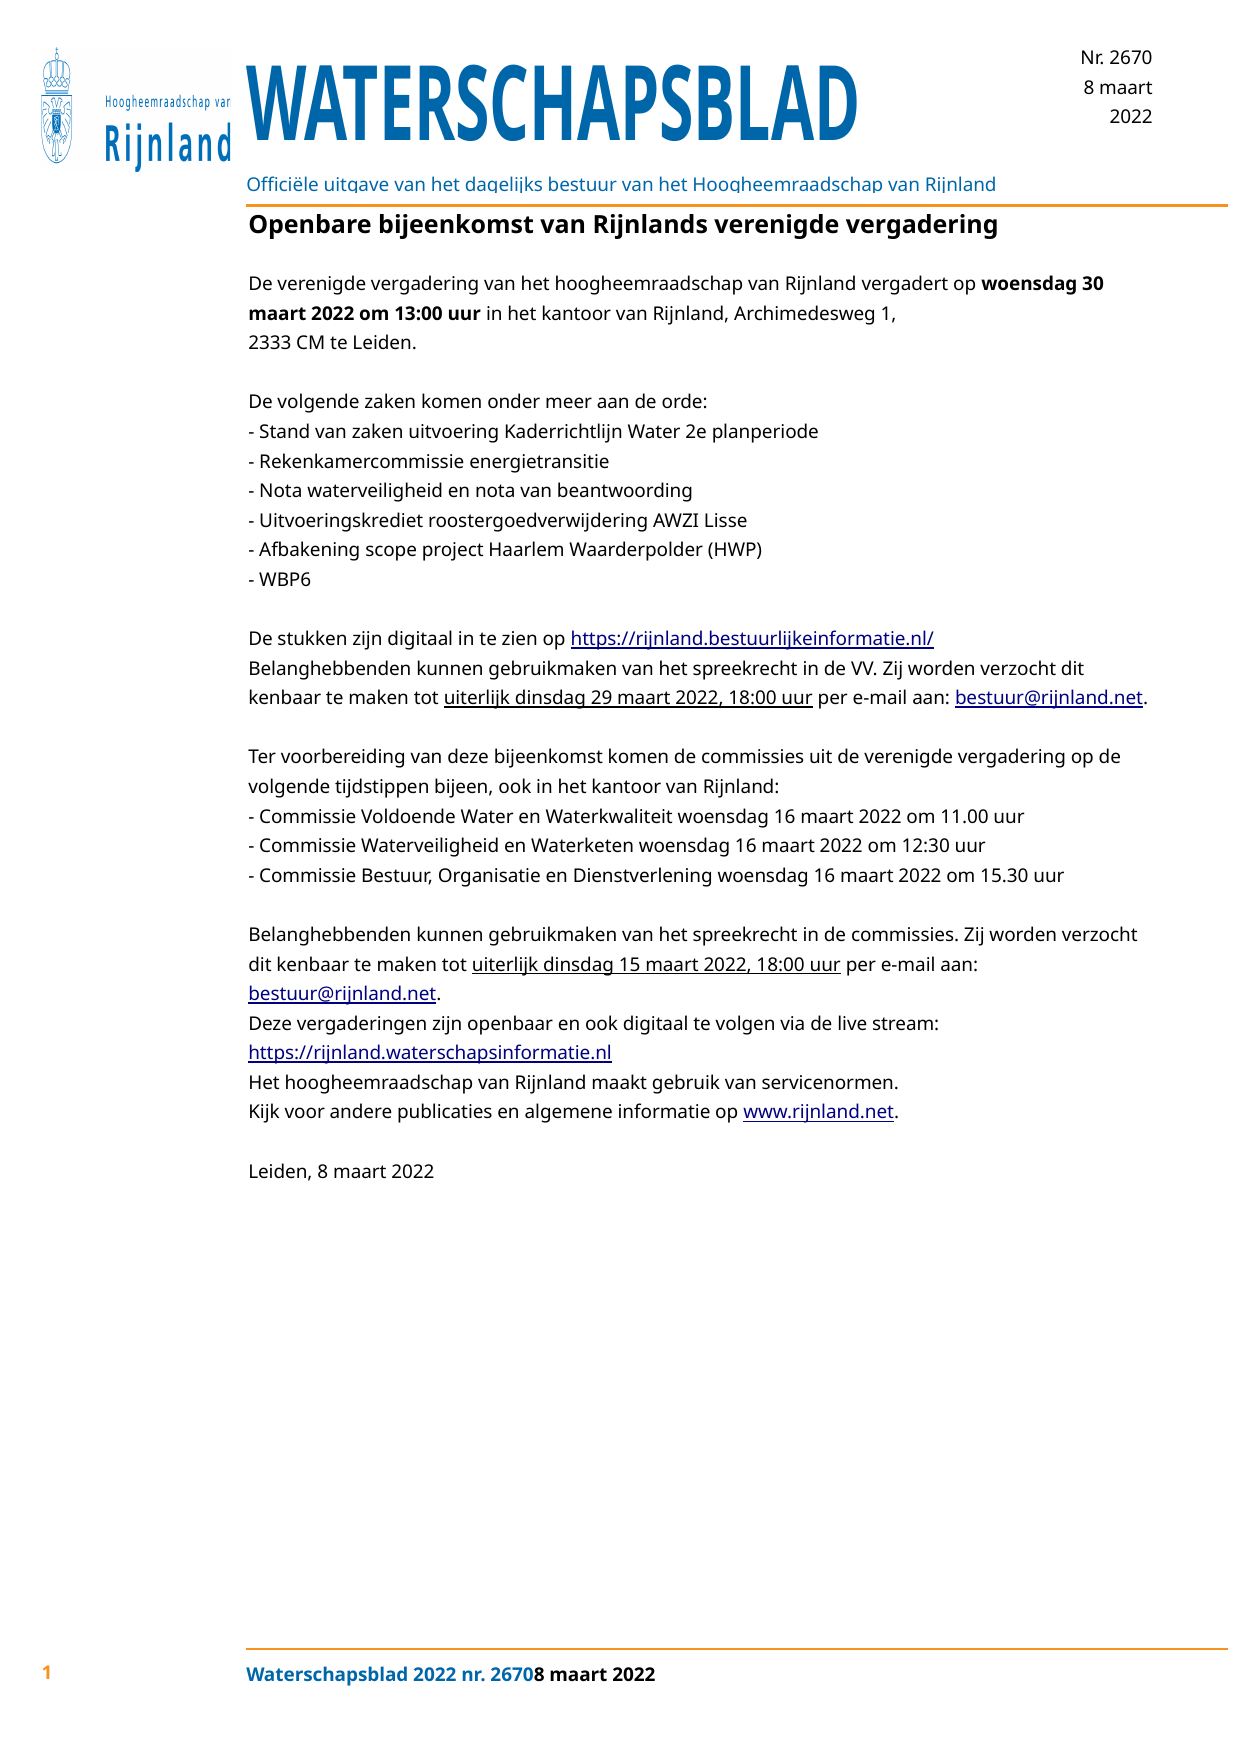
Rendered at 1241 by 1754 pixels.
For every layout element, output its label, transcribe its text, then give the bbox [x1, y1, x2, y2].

text Belanghebbenden kunnen gebruikmaken van het spreekrecht in de VV. Zij worden verzocht dit kenbaar te maken tot uiterlijk dinsdag 29 maart 2022, 18:00 uur per e-mail aan: bestuur@rijnland.net. [248, 655, 1152, 710]
text Kijk voor andere publicaties en algemene informatie op www.rijnland.net. [248, 1099, 1152, 1124]
text 2333 CM te Leiden. [248, 329, 1152, 355]
text - Commissie Voldoende Water en Waterkwaliteit woensdag 16 maart 2022 om 11.00 uur [248, 803, 1152, 828]
text De stukken zijn digitaal in te zien op https://rijnland.bestuurlijkeinformatie.nl/ [248, 625, 1152, 651]
text - WBP6 [248, 566, 1152, 592]
picture [41, 47, 231, 172]
text De volgende zaken komen onder meer aan de orde: [248, 389, 1152, 414]
text https://rijnland.waterschapsinformatie.nl [248, 1039, 1152, 1065]
text Leiden, 8 maart 2022 [248, 1158, 1152, 1183]
text Deze vergaderingen zijn openbaar en ook digitaal te volgen via de live stream: [248, 1010, 1152, 1036]
text - Uitvoeringskrediet roostergoedverwijdering AWZI Lisse [248, 507, 1152, 533]
text - Rekenkamercommissie energietransitie [248, 448, 1152, 473]
text Ter voorbereiding van deze bijeenkomst komen de commissies uit de verenigde vergadering op de volgende tijdstippen bijeen, ook in het kantoor van Rijnland: [248, 744, 1152, 799]
text Openbare bijeenkomst van Rijnlands verenigde vergadering [248, 207, 1152, 241]
text Het hoogheemraadschap van Rijnland maakt gebruik van servicenormen. [248, 1069, 1152, 1095]
text - Commissie Bestuur, Organisatie en Dienstverlening woensdag 16 maart 2022 om 15.30 uur [248, 862, 1152, 888]
text - Afbakening scope project Haarlem Waarderpolder (HWP) [248, 537, 1152, 562]
text Belanghebbenden kunnen gebruikmaken van het spreekrecht in de commissies. Zij worden verzocht dit kenbaar te maken tot uiterlijk dinsdag 15 maart 2022, 18:00 uur per e-mail aan: bestuur@rijnland.net. [248, 921, 1152, 1006]
text - Stand van zaken uitvoering Kaderrichtlijn Water 2e planperiode [248, 418, 1152, 444]
text - Commissie Waterveiligheid en Waterketen woensdag 16 maart 2022 om 12:30 uur [248, 832, 1152, 858]
text De verenigde vergadering van het hoogheemraadschap van Rijnland vergadert op woensdag 30 maart 2022 om 13:00 uur in het kantoor van Rijnland, Archimedesweg 1, [248, 270, 1152, 326]
text - Nota waterveiligheid en nota van beantwoording [248, 477, 1152, 503]
